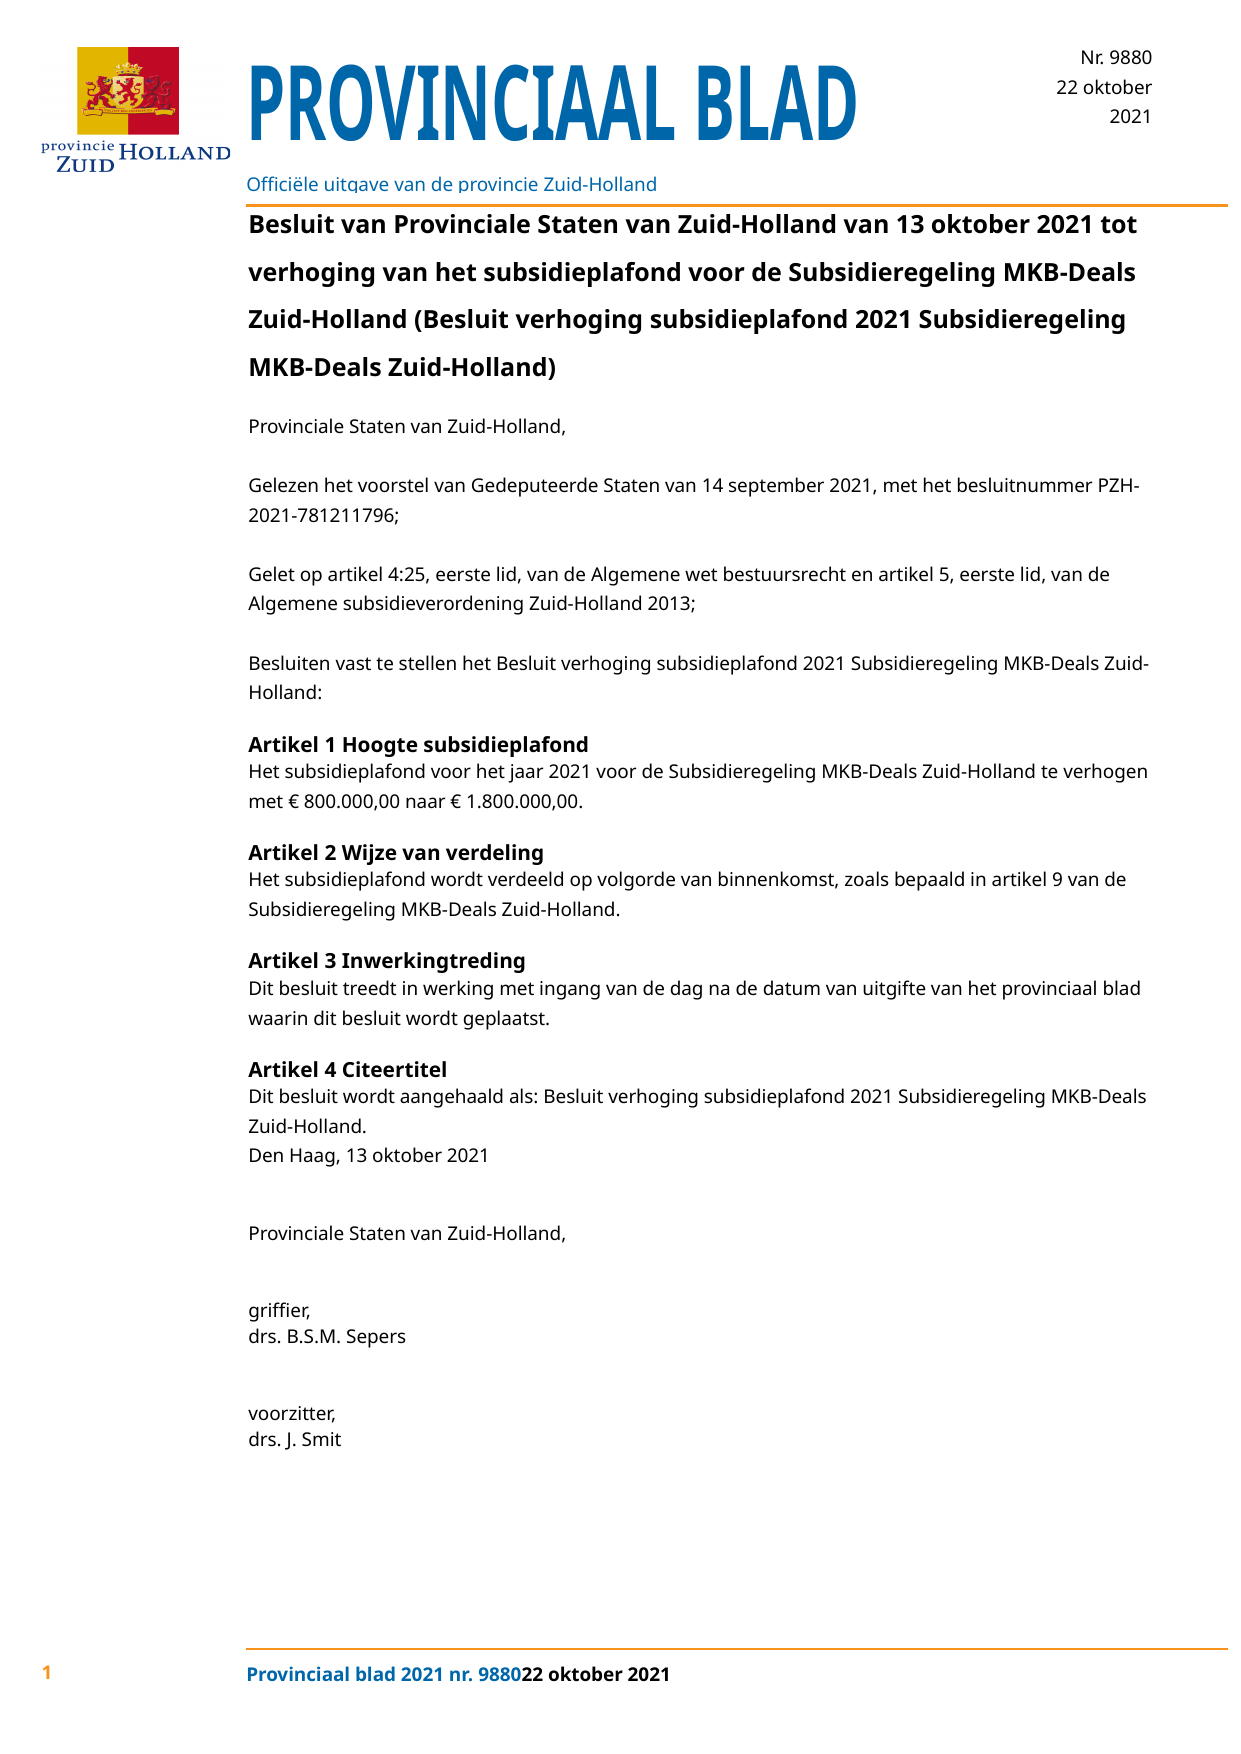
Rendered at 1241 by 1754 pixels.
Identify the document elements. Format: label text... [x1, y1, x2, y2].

text Het subsidieplafond wordt verdeeld op volgorde van binnenkomst, zoals bepaald in artikel 9 van de Subsidieregeling MKB-Deals Zuid-Holland. [248, 867, 1152, 922]
text griffier, [248, 1297, 1152, 1323]
text drs. B.S.M. Sepers [248, 1323, 1152, 1348]
text Provinciale Staten van Zuid-Holland, [248, 413, 1152, 439]
text voorzitter, [248, 1400, 1152, 1426]
text Gelet op artikel 4:25, eerste lid, van de Algemene wet bestuursrecht en artikel 5, eerste lid, van de Algemene subsidieverordening Zuid-Holland 2013; [248, 561, 1152, 616]
text Dit besluit treedt in werking met ingang van de dag na de datum van uitgifte van het provinciaal blad waarin dit besluit wordt geplaatst. [248, 975, 1152, 1030]
text Provinciale Staten van Zuid-Holland, [248, 1220, 1152, 1246]
text Artikel 1 Hoogte subsidieplafond [248, 730, 1152, 758]
text Gelezen het voorstel van Gedeputeerde Staten van 14 september 2021, met het besluitnummer PZH-2021-781211796; [248, 472, 1152, 528]
text Artikel 4 Citeertitel [248, 1055, 1152, 1083]
text Artikel 3 Inwerkingtreding [248, 947, 1152, 975]
picture [41, 47, 231, 172]
text drs. J. Smit [248, 1426, 1152, 1451]
text Dit besluit wordt aangehaald als: Besluit verhoging subsidieplafond 2021 Subsidieregeling MKB-Deals Zuid-Holland. [248, 1083, 1152, 1139]
text Artikel 2 Wijze van verdeling [248, 838, 1152, 867]
text Den Haag, 13 oktober 2021 [248, 1143, 1152, 1168]
text Besluit van Provinciale Staten van Zuid-Holland van 13 oktober 2021 tot verhoging van het subsidieplafond voor de Subsidieregeling MKB-Deals Zuid-Holland (Besluit verhoging subsidieplafond 2021 Subsidieregeling MKB-Deals Zuid-Holland) [248, 207, 1152, 384]
text Het subsidieplafond voor het jaar 2021 voor de Subsidieregeling MKB-Deals Zuid-Holland te verhogen met € 800.000,00 naar € 1.800.000,00. [248, 758, 1152, 813]
text Besluiten vast te stellen het Besluit verhoging subsidieplafond 2021 Subsidieregeling MKB-Deals Zuid-Holland: [248, 650, 1152, 705]
